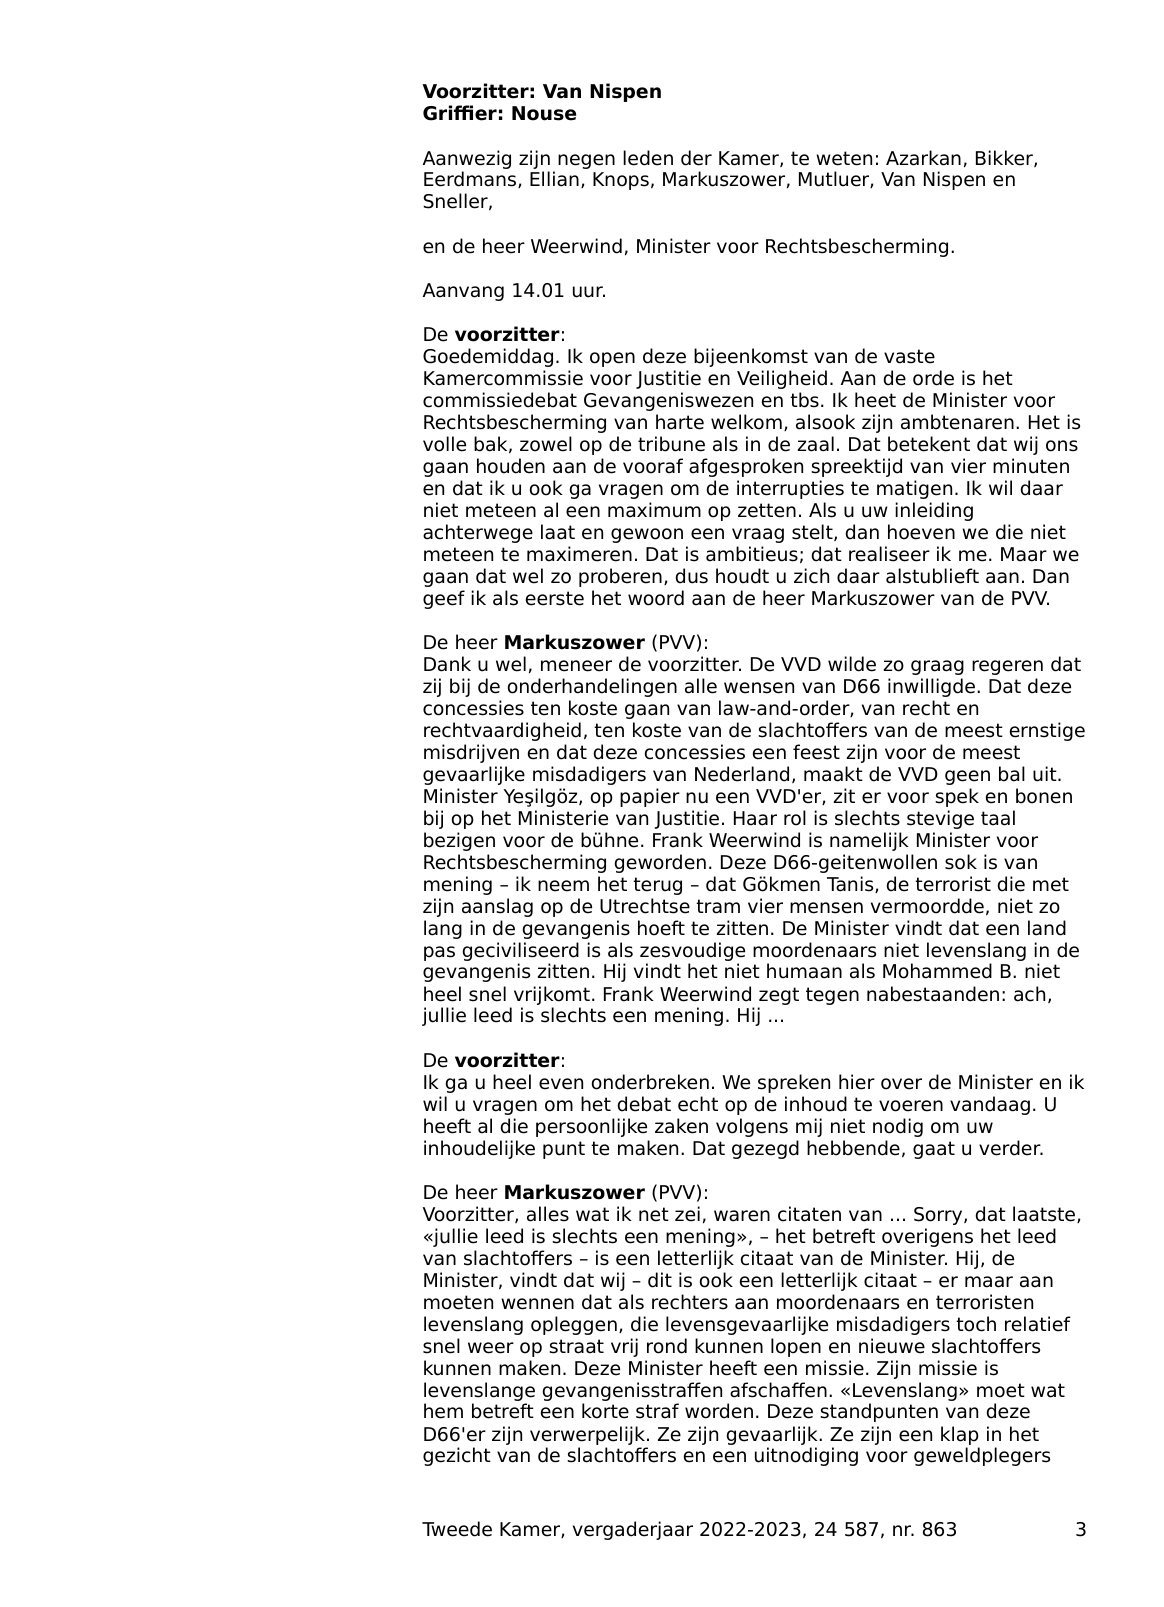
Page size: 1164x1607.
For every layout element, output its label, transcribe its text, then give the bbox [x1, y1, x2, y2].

text De heer Markuszower (PVV): [422, 632, 1087, 654]
text Griffier: Nouse [422, 103, 1087, 125]
text Goedemiddag. Ik open deze bijeenkomst van de vaste Kamercommissie voor Justitie en Veiligheid. Aan de orde is het commissiedebat Gevangeniswezen en tbs. Ik heet de Minister voor Rechtsbescherming van harte welkom, alsook zijn ambtenaren. Het is volle bak, zowel op de tribune als in de zaal. Dat betekent dat wij ons gaan houden aan de vooraf afgesproken spreektijd van vier minuten en dat ik u ook ga vragen om de interrupties te matigen. Ik wil daar niet meteen al een maximum op zetten. Als u uw inleiding achterwege laat en gewoon een vraag stelt, dan hoeven we die niet meteen te maximeren. Dat is ambitieus; dat realiseer ik me. Maar we gaan dat wel zo proberen, dus houdt u zich daar alstublieft aan. Dan geef ik als eerste het woord aan de heer Markuszower van de PVV. [422, 346, 1087, 609]
text De heer Markuszower (PVV): [422, 1182, 1087, 1204]
text Dank u wel, meneer de voorzitter. De VVD wilde zo graag regeren dat zij bij de onderhandelingen alle wensen van D66 inwilligde. Dat deze concessies ten koste gaan van law-and-order, van recht en rechtvaardigheid, ten koste van de slachtoffers van de meest ernstige misdrijven en dat deze concessies een feest zijn voor de meest gevaarlijke misdadigers van Nederland, maakt de VVD geen bal uit. Minister Yeşilgöz, op papier nu een VVD'er, zit er voor spek en bonen bij op het Ministerie van Justitie. Haar rol is slechts stevige taal bezigen voor de bühne. Frank Weerwind is namelijk Minister voor Rechtsbescherming geworden. Deze D66-geitenwollen sok is van mening – ik neem het terug – dat Gökmen Tanis, de terrorist die met zijn aanslag op de Utrechtse tram vier mensen vermoordde, niet zo lang in de gevangenis hoeft te zitten. De Minister vindt dat een land pas geciviliseerd is als zesvoudige moordenaars niet levenslang in de gevangenis zitten. Hij vindt het niet humaan als Mohammed B. niet heel snel vrijkomt. Frank Weerwind zegt tegen nabestaanden: ach, jullie leed is slechts een mening. Hij ... [422, 654, 1087, 1027]
text De voorzitter: [422, 1049, 1087, 1072]
text Aanvang 14.01 uur. [422, 280, 1087, 302]
text Ik ga u heel even onderbreken. We spreken hier over de Minister en ik wil u vragen om het debat echt op de inhoud te voeren vandaag. U heeft al die persoonlijke zaken volgens mij niet nodig om uw inhoudelijke punt te maken. Dat gezegd hebbende, gaat u verder. [422, 1072, 1087, 1159]
text Voorzitter, alles wat ik net zei, waren citaten van ... Sorry, dat laatste, «jullie leed is slechts een mening», – het betreft overigens het leed van slachtoffers – is een letterlijk citaat van de Minister. Hij, de Minister, vindt dat wij – dit is ook een letterlijk citaat – er maar aan moeten wennen dat als rechters aan moordenaars en terroristen levenslang opleggen, die levensgevaarlijke misdadigers toch relatief snel weer op straat vrij rond kunnen lopen en nieuwe slachtoffers kunnen maken. Deze Minister heeft een missie. Zijn missie is levenslange gevangenisstraffen afschaffen. «Levenslang» moet wat hem betreft een korte straf worden. Deze standpunten van deze D66'er zijn verwerpelijk. Ze zijn gevaarlijk. Ze zijn een klap in het gezicht van de slachtoffers en een uitnodiging voor geweldplegers [422, 1204, 1087, 1467]
text Aanwezig zijn negen leden der Kamer, te weten: Azarkan, Bikker, Eerdmans, Ellian, Knops, Markuszower, Mutluer, Van Nispen en Sneller, [422, 147, 1087, 213]
text De voorzitter: [422, 324, 1087, 346]
text Voorzitter: Van Nispen [422, 81, 1087, 103]
text en de heer Weerwind, Minister voor Rechtsbescherming. [422, 236, 1087, 257]
